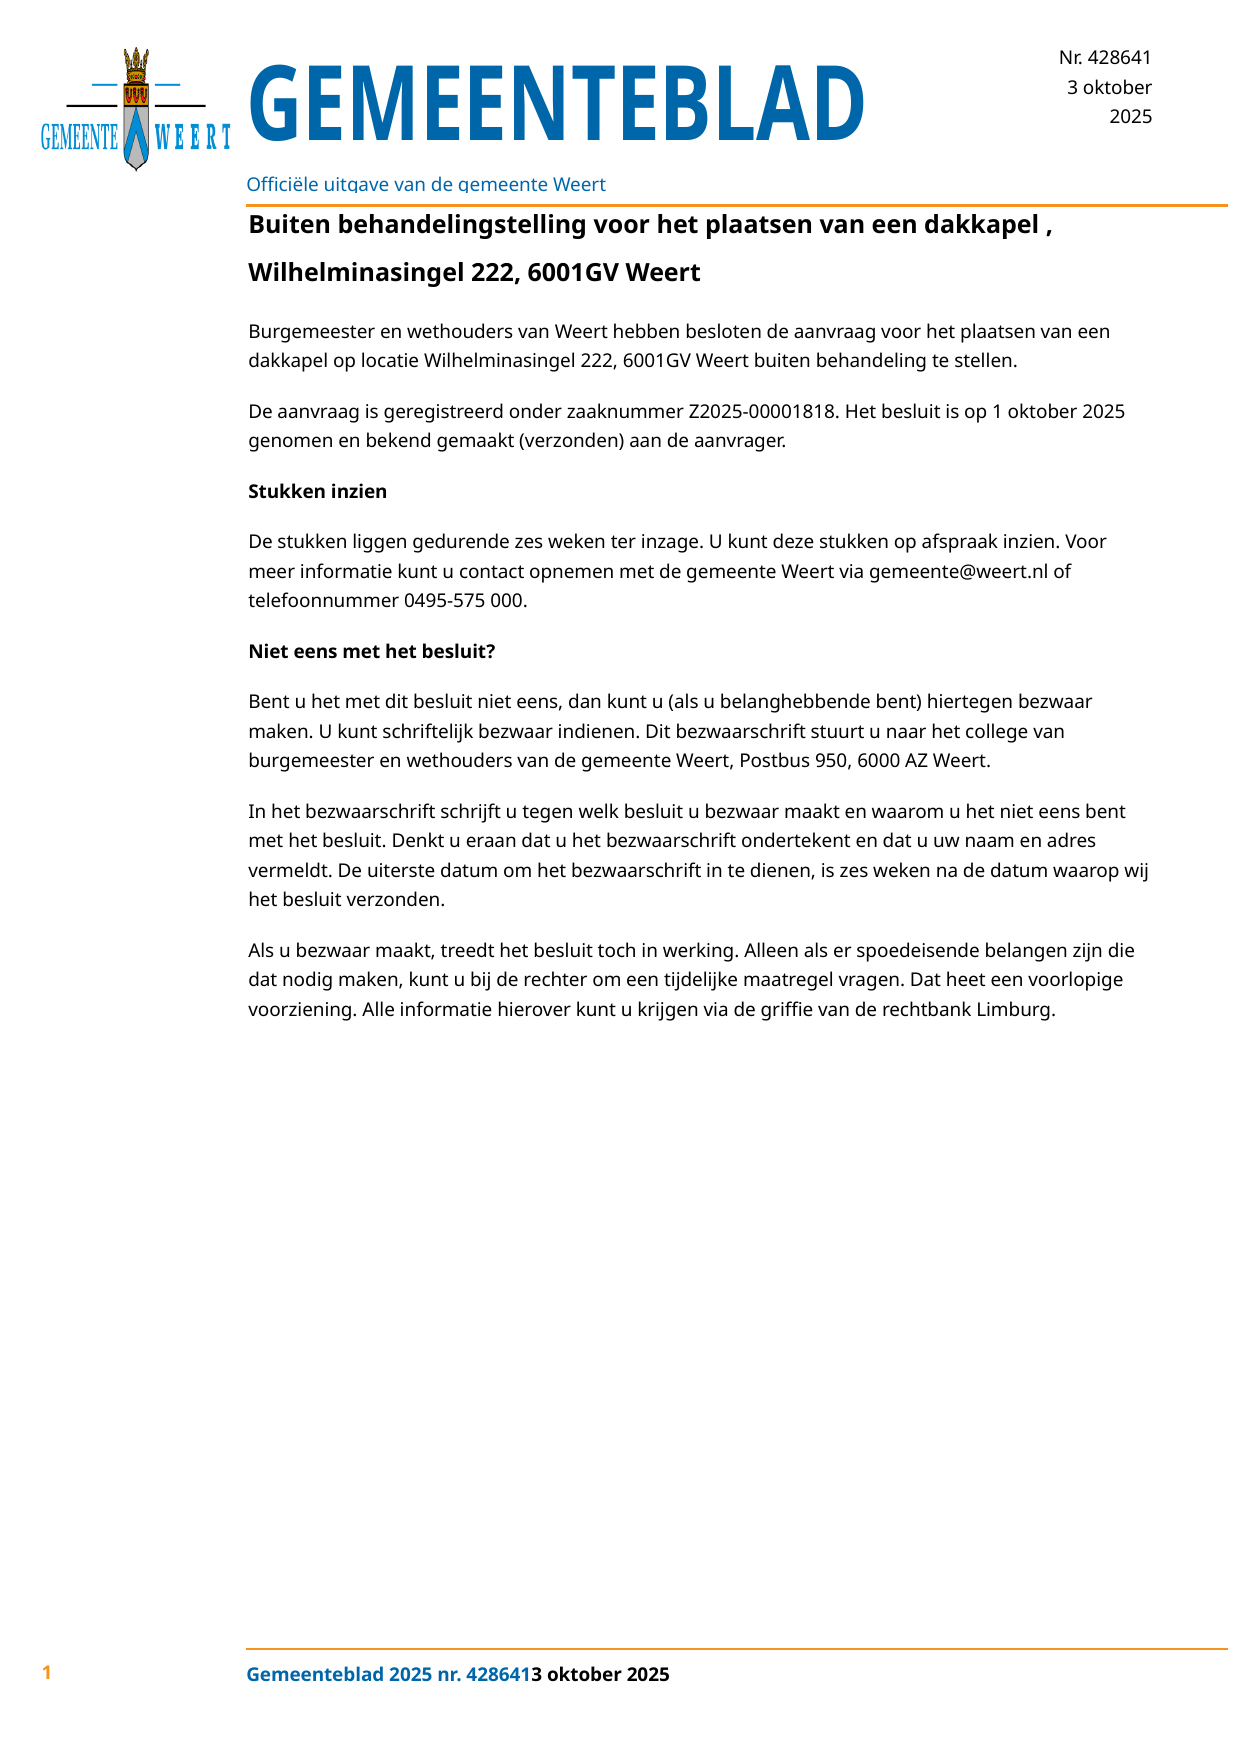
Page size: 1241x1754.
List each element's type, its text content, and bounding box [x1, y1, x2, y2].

text Buiten behandelingstelling voor het plaatsen van een dakkapel , Wilhelminasingel 222, 6001GV Weert [248, 207, 1152, 288]
text In het bezwaarschrift schrijft u tegen welk besluit u bezwaar maakt en waarom u het niet eens bent met het besluit. Denkt u eraan dat u het bezwaarschrift ondertekent en dat u uw naam en adres vermeldt. De uiterste datum om het bezwaarschrift in te dienen, is zes weken na de datum waarop wij het besluit verzonden. [248, 798, 1152, 912]
text De stukken liggen gedurende zes weken ter inzage. U kunt deze stukken op afspraak inzien. Voor meer informatie kunt u contact opnemen met de gemeente Weert via gemeente@weert.nl of telefoonnummer 0495-575 000. [248, 528, 1152, 613]
text Als u bezwaar maakt, treedt het besluit toch in werking. Alleen als er spoedeisende belangen zijn die dat nodig maken, kunt u bij de rechter om een tijdelijke maatregel vragen. Dat heet een voorlopige voorziening. Alle informatie hierover kunt u krijgen via de griffie van de rechtbank Limburg. [248, 937, 1152, 1022]
text Niet eens met het besluit? [248, 638, 1152, 664]
text Bent u het met dit besluit niet eens, dan kunt u (als u belanghebbende bent) hiertegen bezwaar maken. U kunt schriftelijk bezwaar indienen. Dit bezwaarschrift stuurt u naar het college van burgemeester en wethouders van de gemeente Weert, Postbus 950, 6000 AZ Weert. [248, 688, 1152, 773]
picture [41, 47, 231, 172]
text De aanvraag is geregistreerd onder zaaknummer Z2025-00001818. Het besluit is op 1 oktober 2025 genomen en bekend gemaakt (verzonden) aan de aanvrager. [248, 398, 1152, 453]
text Stukken inzien [248, 478, 1152, 504]
text Burgemeester en wethouders van Weert hebben besloten de aanvraag voor het plaatsen van een dakkapel op locatie Wilhelminasingel 222, 6001GV Weert buiten behandeling te stellen. [248, 318, 1152, 373]
